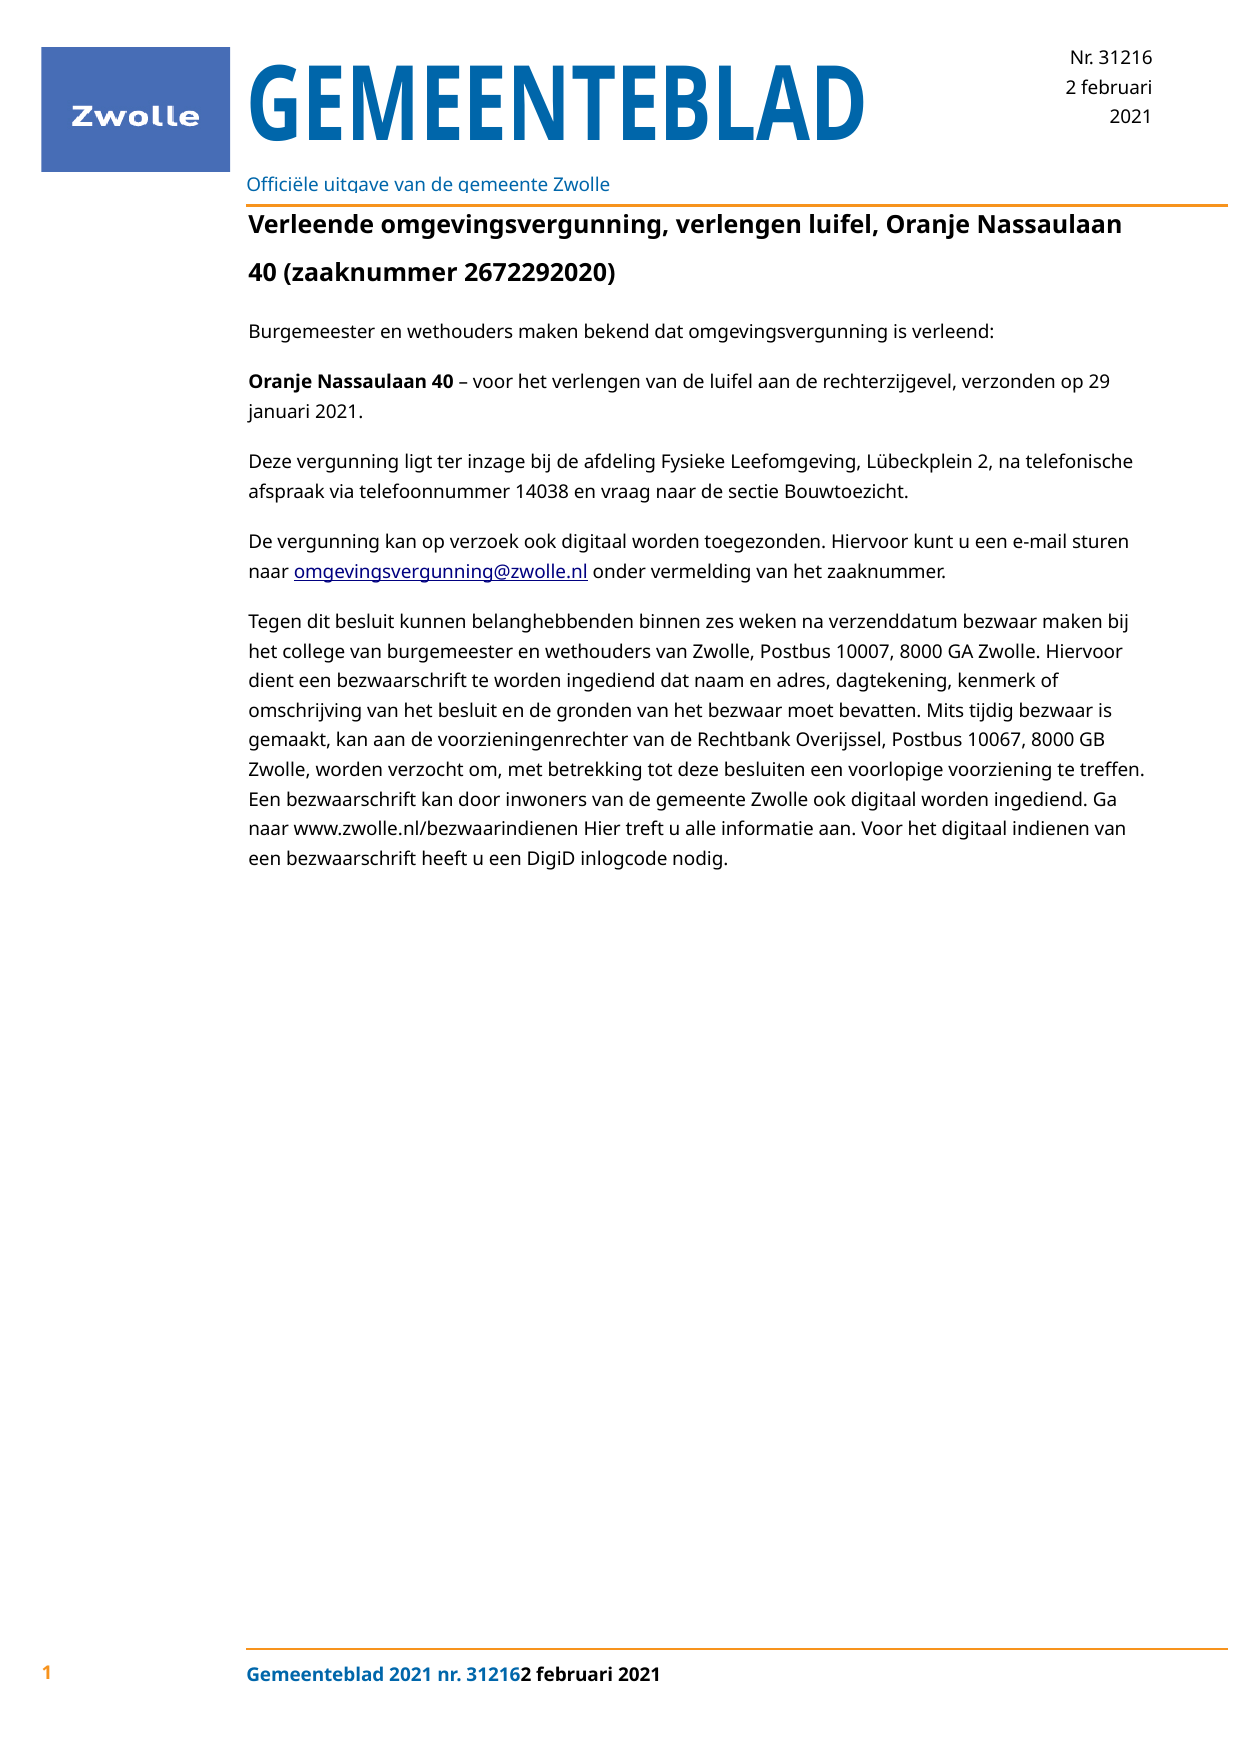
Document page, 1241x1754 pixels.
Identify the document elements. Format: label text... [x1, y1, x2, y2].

text De vergunning kan op verzoek ook digitaal worden toegezonden. Hiervoor kunt u een e-mail sturen naar omgevingsvergunning@zwolle.nl onder vermelding van het zaaknummer. [248, 528, 1152, 584]
text Burgemeester en wethouders maken bekend dat omgevingsvergunning is verleend: [248, 318, 1152, 344]
text Deze vergunning ligt ter inzage bij de afdeling Fysieke Leefomgeving, Lübeckplein 2, na telefonische afspraak via telefoonnummer 14038 en vraag naar de sectie Bouwtoezicht. [248, 448, 1152, 504]
text Verleende omgevingsvergunning, verlengen luifel, Oranje Nassaulaan 40 (zaaknummer 2672292020) [248, 207, 1152, 288]
picture [41, 47, 231, 172]
text Tegen dit besluit kunnen belanghebbenden binnen zes weken na verzenddatum bezwaar maken bij het college van burgemeester en wethouders van Zwolle, Postbus 10007, 8000 GA Zwolle. Hiervoor dient een bezwaarschrift te worden ingediend dat naam en adres, dagtekening, kenmerk of omschrijving van het besluit en de gronden van het bezwaar moet bevatten. Mits tijdig bezwaar is gemaakt, kan aan de voorzieningenrechter van de Rechtbank Overijssel, Postbus 10067, 8000 GB Zwolle, worden verzocht om, met betrekking tot deze besluiten een voorlopige voorziening te treffen. Een bezwaarschrift kan door inwoners van de gemeente Zwolle ook digitaal worden ingediend. Ga naar www.zwolle.nl/bezwaarindienen Hier treft u alle informatie aan. Voor het digitaal indienen van een bezwaarschrift heeft u een DigiD inlogcode nodig. [248, 608, 1152, 871]
text Oranje Nassaulaan 40 – voor het verlengen van de luifel aan de rechterzijgevel, verzonden op 29 januari 2021. [248, 368, 1152, 424]
